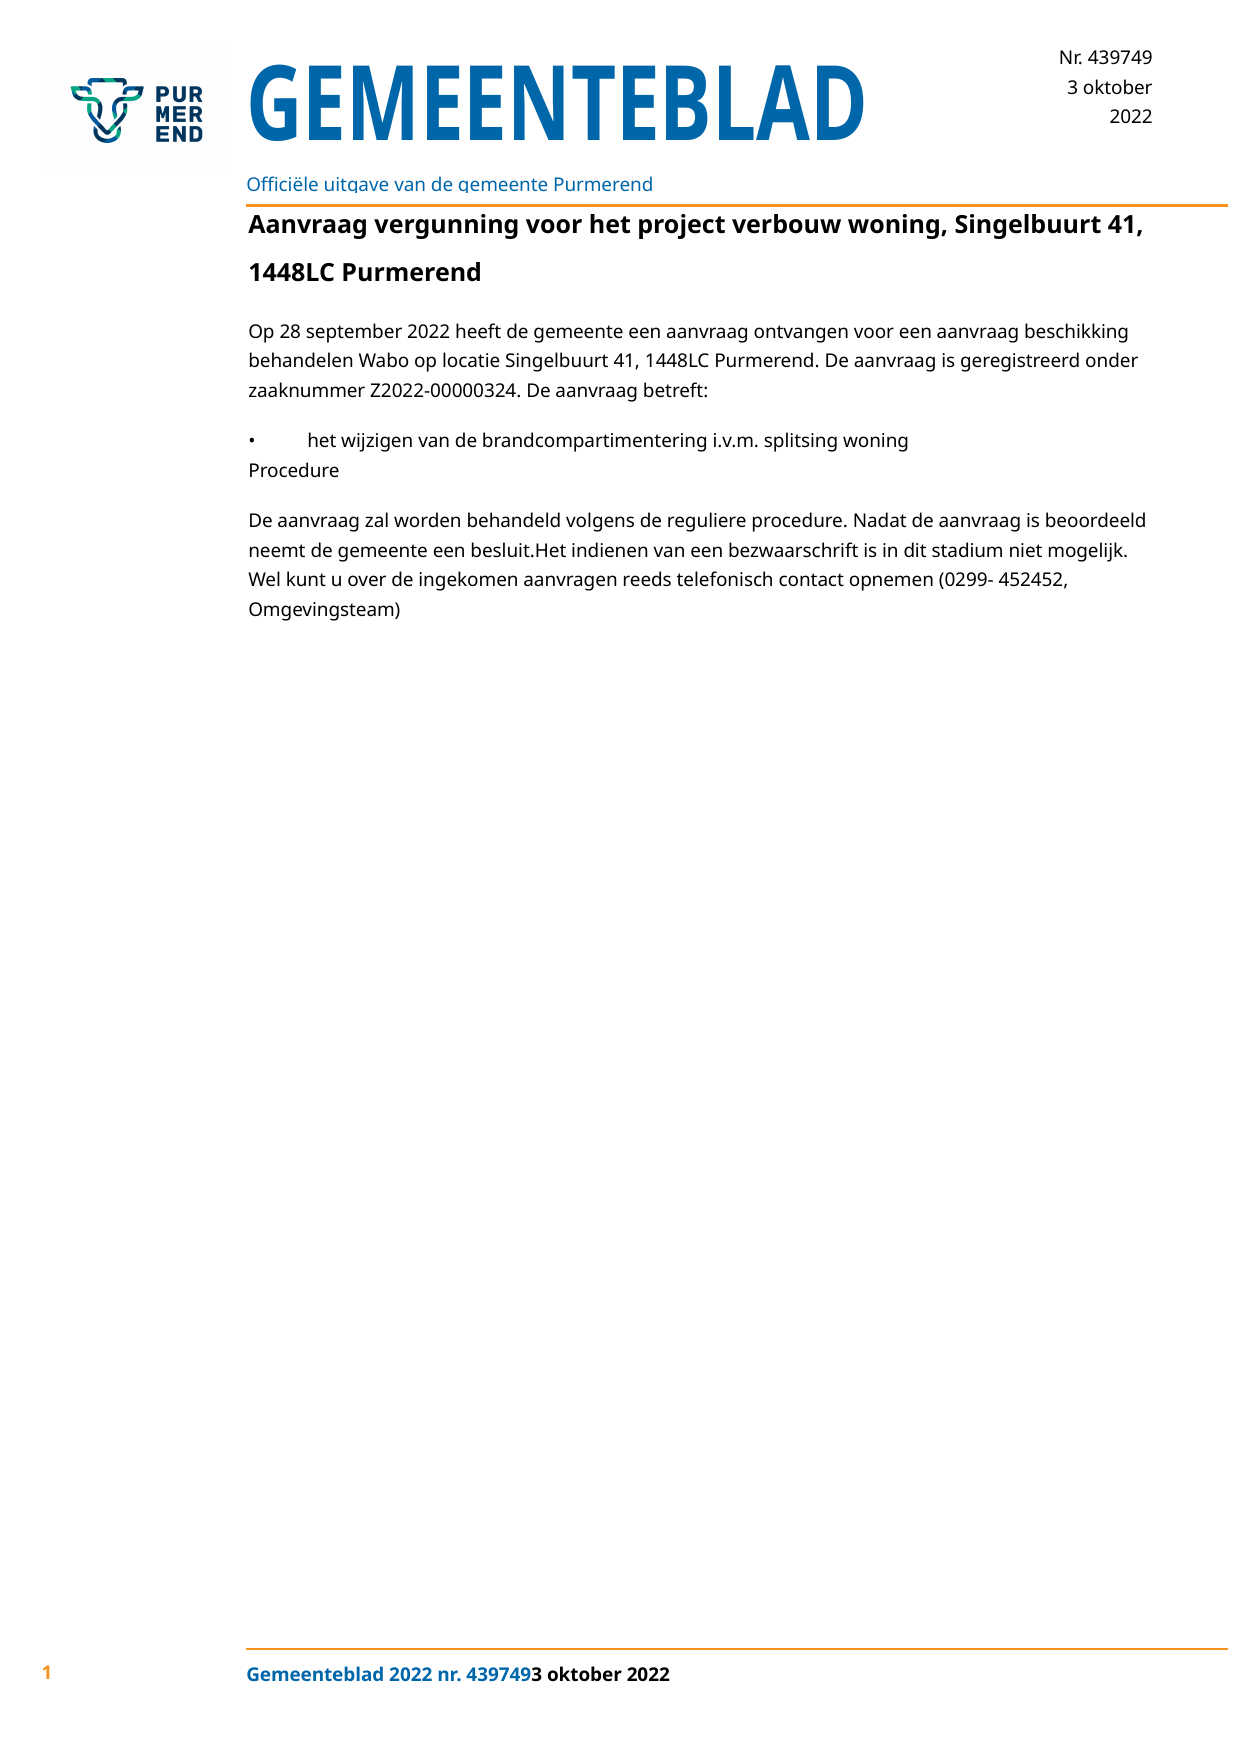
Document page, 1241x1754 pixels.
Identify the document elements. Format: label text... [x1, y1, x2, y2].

text Op 28 september 2022 heeft de gemeente een aanvraag ontvangen voor een aanvraag beschikking behandelen Wabo op locatie Singelbuurt 41, 1448LC Purmerend. De aanvraag is geregistreerd onder zaaknummer Z2022-00000324. De aanvraag betreft: [248, 318, 1152, 403]
list het wijzigen van de brandcompartimentering i.v.m. splitsing woning [248, 427, 1152, 453]
text Aanvraag vergunning voor het project verbouw woning, Singelbuurt 41, 1448LC Purmerend [248, 207, 1152, 288]
picture [41, 47, 231, 172]
text De aanvraag zal worden behandeld volgens de reguliere procedure. Nadat de aanvraag is beoordeeld neemt de gemeente een besluit.Het indienen van een bezwaarschrift is in dit stadium niet mogelijk. Wel kunt u over de ingekomen aanvragen reeds telefonisch contact opnemen (0299- 452452, Omgevingsteam) [248, 507, 1152, 622]
text Procedure [248, 457, 1152, 483]
